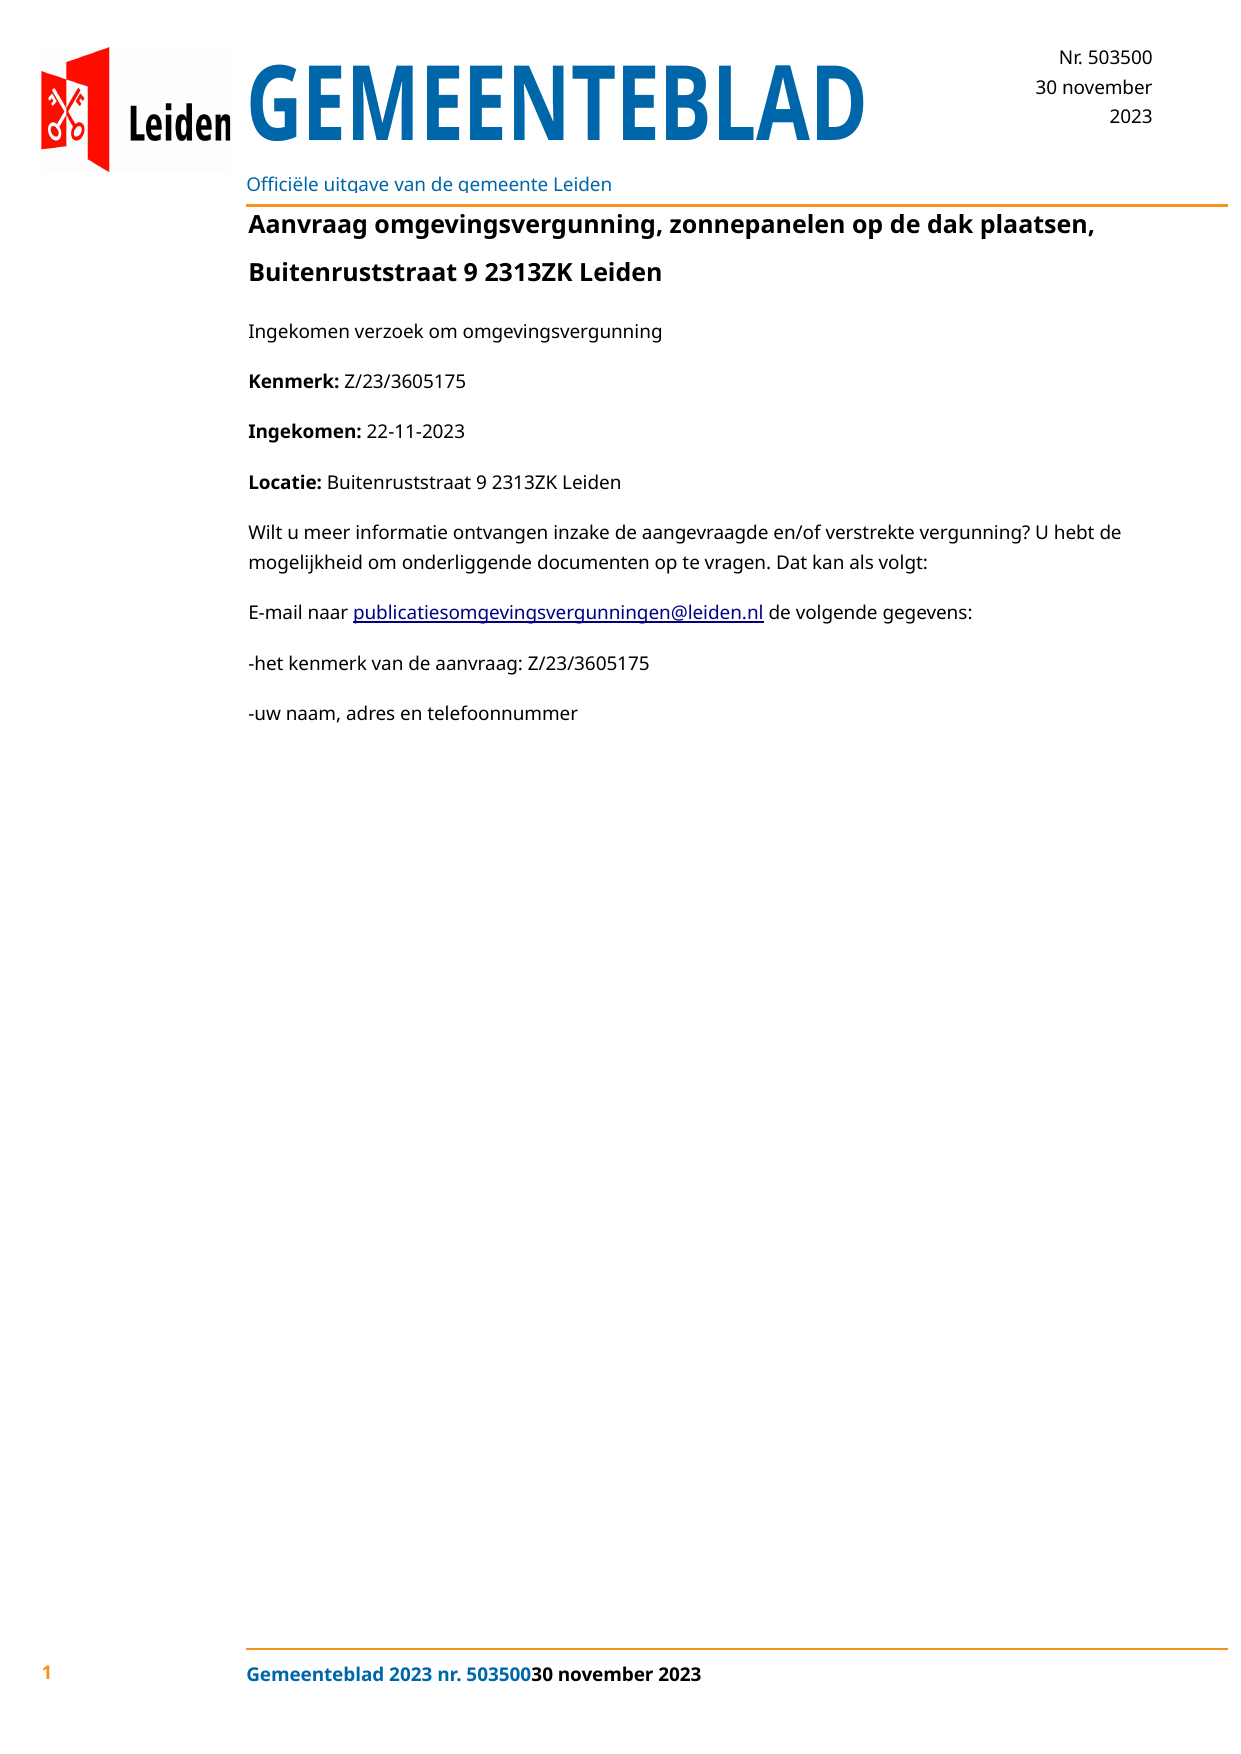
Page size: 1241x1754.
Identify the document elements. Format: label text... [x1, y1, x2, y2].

text Locatie: Buitenruststraat 9 2313ZK Leiden [248, 469, 1152, 495]
text -uw naam, adres en telefoonnummer [248, 700, 1152, 726]
text Ingekomen verzoek om omgevingsvergunning [248, 318, 1152, 344]
picture [41, 47, 231, 172]
text Aanvraag omgevingsvergunning, zonnepanelen op de dak plaatsen, Buitenruststraat 9 2313ZK Leiden [248, 207, 1152, 288]
text Wilt u meer informatie ontvangen inzake de aangevraagde en/of verstrekte vergunning? U hebt de mogelijkheid om onderliggende documenten op te vragen. Dat kan als volgt: [248, 519, 1152, 575]
text Ingekomen: 22-11-2023 [248, 419, 1152, 444]
text E-mail naar publicatiesomgevingsvergunningen@leiden.nl de volgende gegevens: [248, 599, 1152, 625]
text -het kenmerk van de aanvraag: Z/23/3605175 [248, 650, 1152, 676]
text Kenmerk: Z/23/3605175 [248, 368, 1152, 394]
